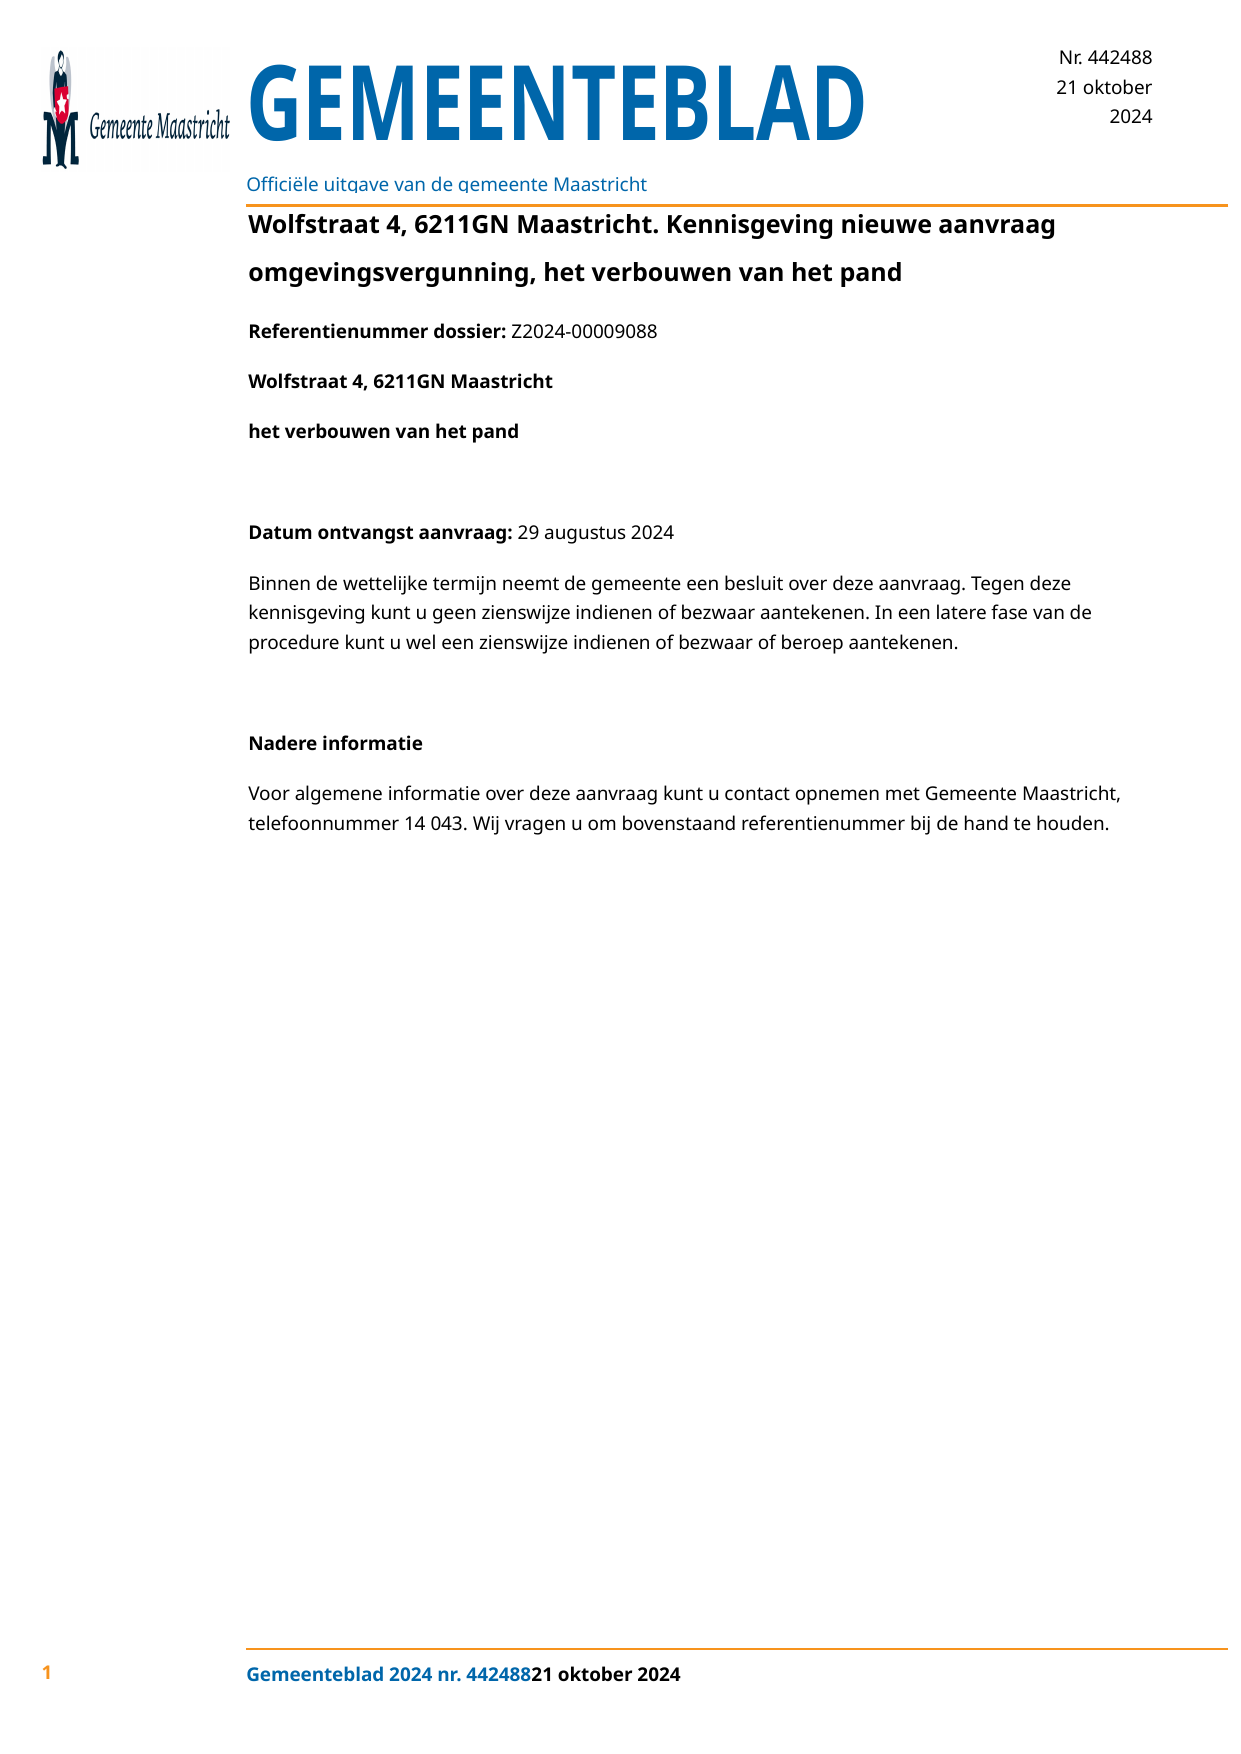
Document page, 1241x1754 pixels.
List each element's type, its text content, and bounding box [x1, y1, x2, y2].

text Wolfstraat 4, 6211GN Maastricht. Kennisgeving nieuwe aanvraag omgevingsvergunning, het verbouwen van het pand [248, 207, 1152, 288]
text Wolfstraat 4, 6211GN Maastricht [248, 368, 1152, 394]
text Referentienummer dossier: Z2024-00009088 [248, 318, 1152, 344]
text Datum ontvangst aanvraag: 29 augustus 2024 [248, 519, 1152, 545]
text Voor algemene informatie over deze aanvraag kunt u contact opnemen met Gemeente Maastricht, telefoonnummer 14 043. Wij vragen u om bovenstaand referentienummer bij de hand te houden. [248, 780, 1152, 836]
text het verbouwen van het pand [248, 419, 1152, 444]
text Nadere informatie [248, 730, 1152, 756]
text Binnen de wettelijke termijn neemt de gemeente een besluit over deze aanvraag. Tegen deze kennisgeving kunt u geen zienswijze indienen of bezwaar aantekenen. In een latere fase van de procedure kunt u wel een zienswijze indienen of bezwaar of beroep aantekenen. [248, 570, 1152, 655]
picture [41, 47, 231, 172]
